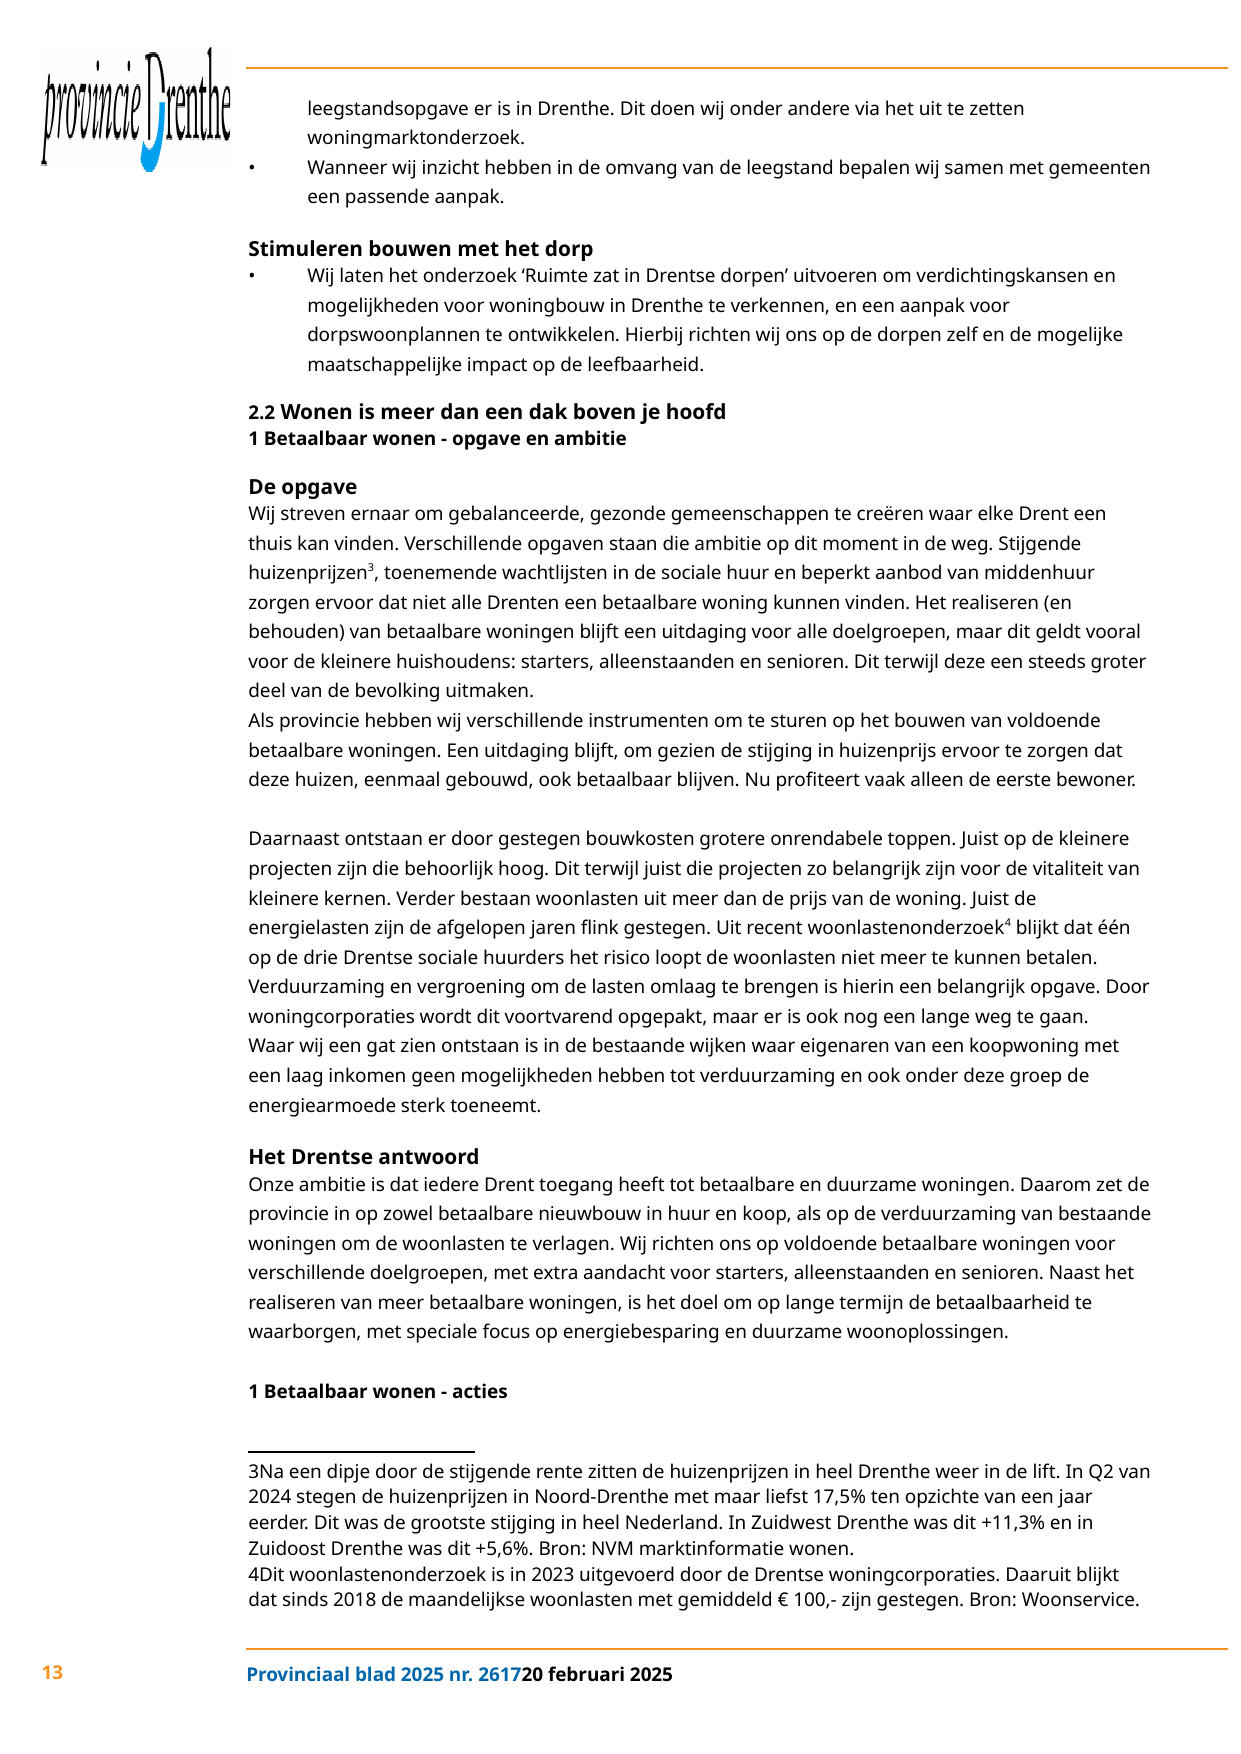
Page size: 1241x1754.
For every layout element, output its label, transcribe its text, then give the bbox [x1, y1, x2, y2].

text De opgave [248, 472, 1152, 500]
text Waar wij een gat zien ontstaan is in de bestaande wijken waar eigenaren van een koopwoning met een laag inkomen geen mogelijkheden hebben tot verduurzaming en ook onder deze groep de energiearmoede sterk toeneemt. [248, 1033, 1152, 1118]
picture [41, 47, 231, 172]
text Het Drentse antwoord [248, 1142, 1152, 1171]
text Stimuleren bouwen met het dorp [248, 234, 1152, 262]
text Wij streven ernaar om gebalanceerde, gezonde gemeenschappen te creëren waar elke Drent een thuis kan vinden. Verschillende opgaven staan die ambitie op dit moment in de weg. Stijgende huizenprijzen, toenemende wachtlijsten in de sociale huur en beperkt aanbod van middenhuur zorgen ervoor dat niet alle Drenten een betaalbare woning kunnen vinden. Het realiseren (en behouden) van betaalbare woningen blijft een uitdaging voor alle doelgroepen, maar dit geldt vooral voor de kleinere huishoudens: starters, alleenstaanden en senioren. Dit terwijl deze een steeds groter deel van de bevolking uitmaken. [248, 500, 1152, 703]
text 1 Betaalbaar wonen - acties [248, 1378, 1152, 1403]
list leegstandsopgave er is in Drenthe. Dit doen wij onder andere via het uit te zetten woningmarktonderzoek. [248, 95, 1152, 150]
text Daarnaast ontstaan er door gestegen bouwkosten grotere onrendabele toppen. Juist op de kleinere projecten zijn die behoorlijk hoog. Dit terwijl juist die projecten zo belangrijk zijn voor de vitaliteit van kleinere kernen. Verder bestaan woonlasten uit meer dan de prijs van de woning. Juist de energielasten zijn de afgelopen jaren flink gestegen. Uit recent woonlastenonderzoek blijkt dat één op de drie Drentse sociale huurders het risico loopt de woonlasten niet meer te kunnen betalen. Verduurzaming en vergroening om de lasten omlaag te brengen is hierin een belangrijk opgave. Door woningcorporaties wordt dit voortvarend opgepakt, maar er is ook nog een lange weg te gaan. [248, 826, 1152, 1029]
list Wanneer wij inzicht hebben in de omvang van de leegstand bepalen wij samen met gemeenten een passende aanpak. [248, 154, 1152, 209]
text 2.2 Wonen is meer dan een dak boven je hoofd [248, 397, 1152, 425]
list Wij laten het onderzoek ‘Ruimte zat in Drentse dorpen’ uitvoeren om verdichtingskansen en mogelijkheden voor woningbouw in Drenthe te verkennen, en een aanpak voor dorpswoonplannen te ontwikkelen. Hierbij richten wij ons op de dorpen zelf en de mogelijke maatschappelijke impact op de leefbaarheid. [248, 262, 1152, 377]
text Onze ambitie is dat iedere Drent toegang heeft tot betaalbare en duurzame woningen. Daarom zet de provincie in op zowel betaalbare nieuwbouw in huur en koop, als op de verduurzaming van bestaande woningen om de woonlasten te verlagen. Wij richten ons op voldoende betaalbare woningen voor verschillende doelgroepen, met extra aandacht voor starters, alleenstaanden en senioren. Naast het realiseren van meer betaalbare woningen, is het doel om op lange termijn de betaalbaarheid te waarborgen, met speciale focus op energiebesparing en duurzame woonoplossingen. [248, 1171, 1152, 1344]
text Als provincie hebben wij verschillende instrumenten om te sturen op het bouwen van voldoende betaalbare woningen. Een uitdaging blijft, om gezien de stijging in huizenprijs ervoor te zorgen dat deze huizen, eenmaal gebouwd, ook betaalbaar blijven. Nu profiteert vaak alleen de eerste bewoner. [248, 707, 1152, 792]
text Na een dipje door de stijgende rente zitten de huizenprijzen in heel Drenthe weer in de lift. In Q2 van 2024 stegen de huizenprijzen in Noord-Drenthe met maar liefst 17,5% ten opzichte van een jaar eerder. Dit was de grootste stijging in heel Nederland. In Zuidwest Drenthe was dit +11,3% en in Zuidoost Drenthe was dit +5,6%. Bron: NVM marktinformatie wonen. [248, 1458, 1152, 1561]
text Dit woonlastenonderzoek is in 2023 uitgevoerd door de Drentse woningcorporaties. Daaruit blijkt dat sinds 2018 de maandelijkse woonlasten met gemiddeld € 100,- zijn gestegen. Bron: Woonservice. [248, 1561, 1152, 1612]
text 1 Betaalbaar wonen - opgave en ambitie [248, 425, 1152, 451]
